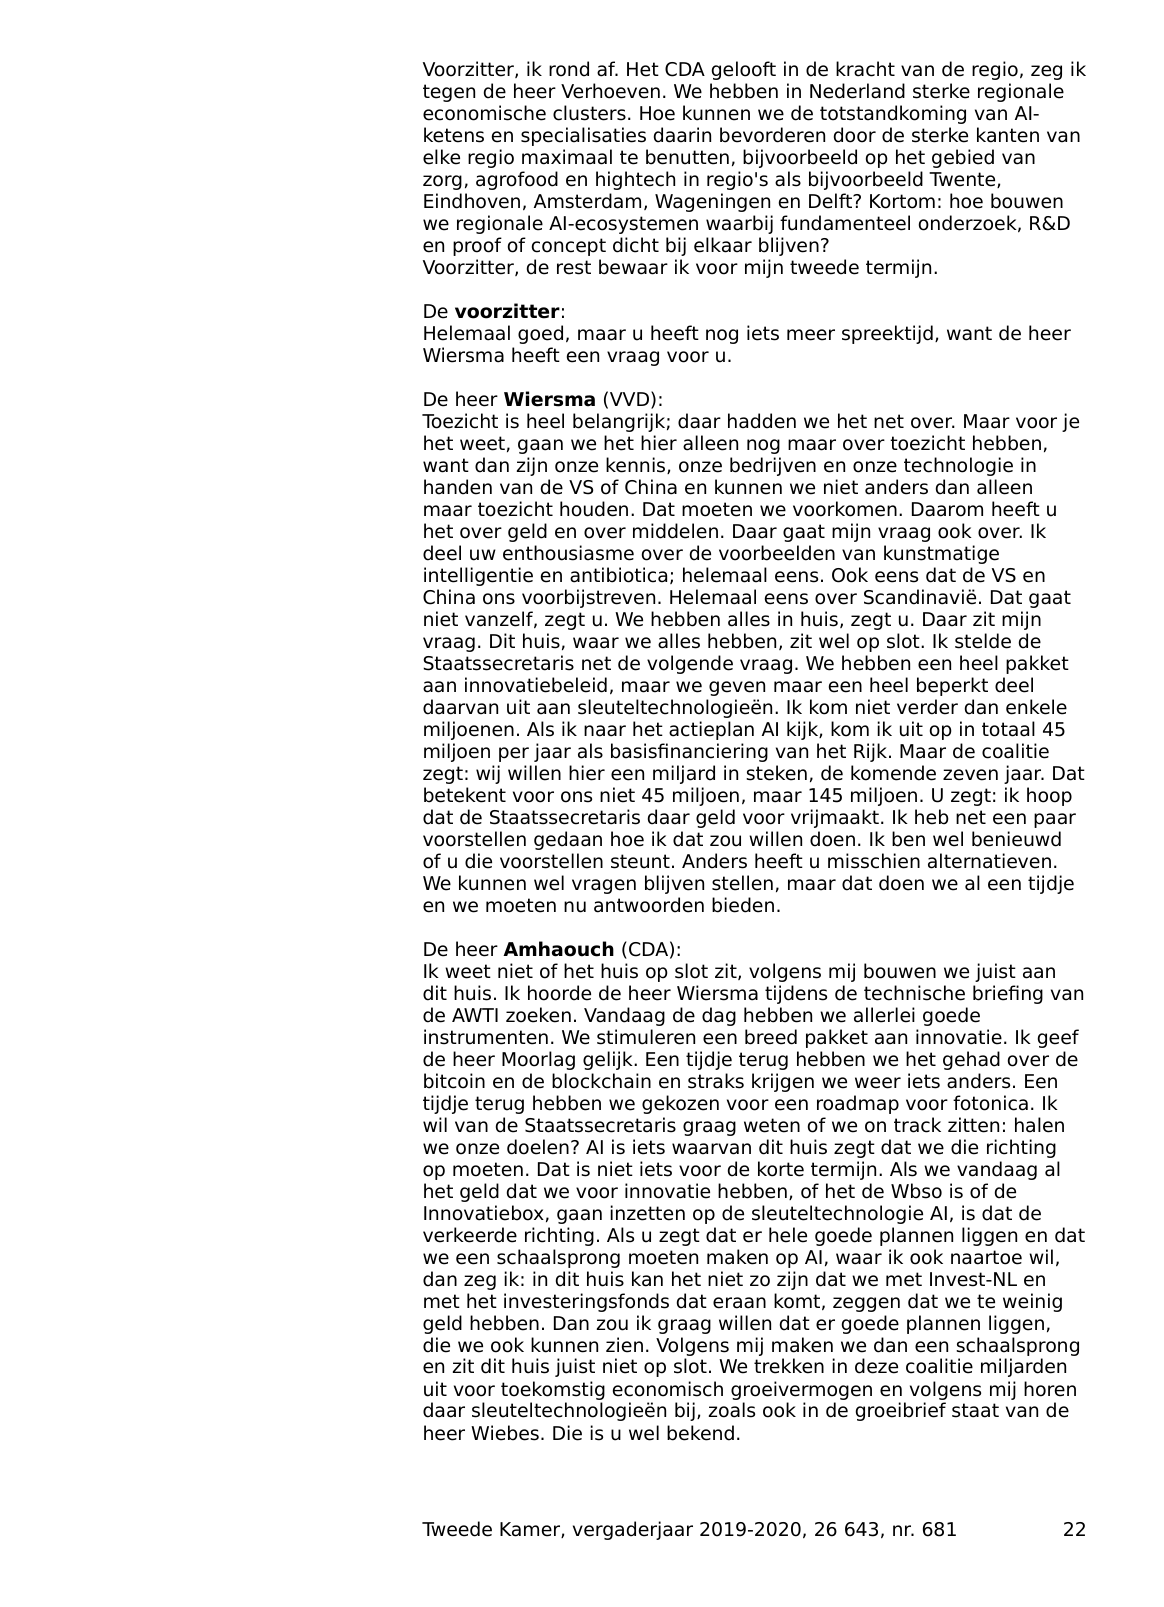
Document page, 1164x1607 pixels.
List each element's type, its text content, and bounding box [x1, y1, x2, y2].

text De voorzitter: [422, 301, 1087, 323]
text Voorzitter, ik rond af. Het CDA gelooft in de kracht van de regio, zeg ik tegen de heer Verhoeven. We hebben in Nederland sterke regionale economische clusters. Hoe kunnen we de totstandkoming van AI-ketens en specialisaties daarin bevorderen door de sterke kanten van elke regio maximaal te benutten, bijvoorbeeld op het gebied van zorg, agrofood en hightech in regio's als bijvoorbeeld Twente, Eindhoven, Amsterdam, Wageningen en Delft? Kortom: hoe bouwen we regionale AI-ecosystemen waarbij fundamenteel onderzoek, R&D en proof of concept dicht bij elkaar blijven? [422, 59, 1087, 257]
text Ik weet niet of het huis op slot zit, volgens mij bouwen we juist aan dit huis. Ik hoorde de heer Wiersma tijdens de technische briefing van de AWTI zoeken. Vandaag de dag hebben we allerlei goede instrumenten. We stimuleren een breed pakket aan innovatie. Ik geef de heer Moorlag gelijk. Een tijdje terug hebben we het gehad over de bitcoin en de blockchain en straks krijgen we weer iets anders. Een tijdje terug hebben we gekozen voor een roadmap voor fotonica. Ik wil van de Staatssecretaris graag weten of we on track zitten: halen we onze doelen? AI is iets waarvan dit huis zegt dat we die richting op moeten. Dat is niet iets voor de korte termijn. Als we vandaag al het geld dat we voor innovatie hebben, of het de Wbso is of de Innovatiebox, gaan inzetten op de sleuteltechnologie AI, is dat de verkeerde richting. Als u zegt dat er hele goede plannen liggen en dat we een schaalsprong moeten maken op AI, waar ik ook naartoe wil, dan zeg ik: in dit huis kan het niet zo zijn dat we met Invest-NL en met het investeringsfonds dat eraan komt, zeggen dat we te weinig geld hebben. Dan zou ik graag willen dat er goede plannen liggen, die we ook kunnen zien. Volgens mij maken we dan een schaalsprong en zit dit huis juist niet op slot. We trekken in deze coalitie miljarden uit voor toekomstig economisch groeivermogen en volgens mij horen daar sleuteltechnologieën bij, zoals ook in de groeibrief staat van de heer Wiebes. Die is u wel bekend. [422, 961, 1087, 1444]
text De heer Amhaouch (CDA): [422, 939, 1087, 961]
text Helemaal goed, maar u heeft nog iets meer spreektijd, want de heer Wiersma heeft een vraag voor u. [422, 323, 1087, 367]
text Voorzitter, de rest bewaar ik voor mijn tweede termijn. [422, 257, 1087, 279]
text Toezicht is heel belangrijk; daar hadden we het net over. Maar voor je het weet, gaan we het hier alleen nog maar over toezicht hebben, want dan zijn onze kennis, onze bedrijven en onze technologie in handen van de VS of China en kunnen we niet anders dan alleen maar toezicht houden. Dat moeten we voorkomen. Daarom heeft u het over geld en over middelen. Daar gaat mijn vraag ook over. Ik deel uw enthousiasme over de voorbeelden van kunstmatige intelligentie en antibiotica; helemaal eens. Ook eens dat de VS en China ons voorbijstreven. Helemaal eens over Scandinavië. Dat gaat niet vanzelf, zegt u. We hebben alles in huis, zegt u. Daar zit mijn vraag. Dit huis, waar we alles hebben, zit wel op slot. Ik stelde de Staatssecretaris net de volgende vraag. We hebben een heel pakket aan innovatiebeleid, maar we geven maar een heel beperkt deel daarvan uit aan sleuteltechnologieën. Ik kom niet verder dan enkele miljoenen. Als ik naar het actieplan AI kijk, kom ik uit op in totaal 45 miljoen per jaar als basisfinanciering van het Rijk. Maar de coalitie zegt: wij willen hier een miljard in steken, de komende zeven jaar. Dat betekent voor ons niet 45 miljoen, maar 145 miljoen. U zegt: ik hoop dat de Staatssecretaris daar geld voor vrijmaakt. Ik heb net een paar voorstellen gedaan hoe ik dat zou willen doen. Ik ben wel benieuwd of u die voorstellen steunt. Anders heeft u misschien alternatieven. We kunnen wel vragen blijven stellen, maar dat doen we al een tijdje en we moeten nu antwoorden bieden. [422, 411, 1087, 917]
text De heer Wiersma (VVD): [422, 389, 1087, 411]
